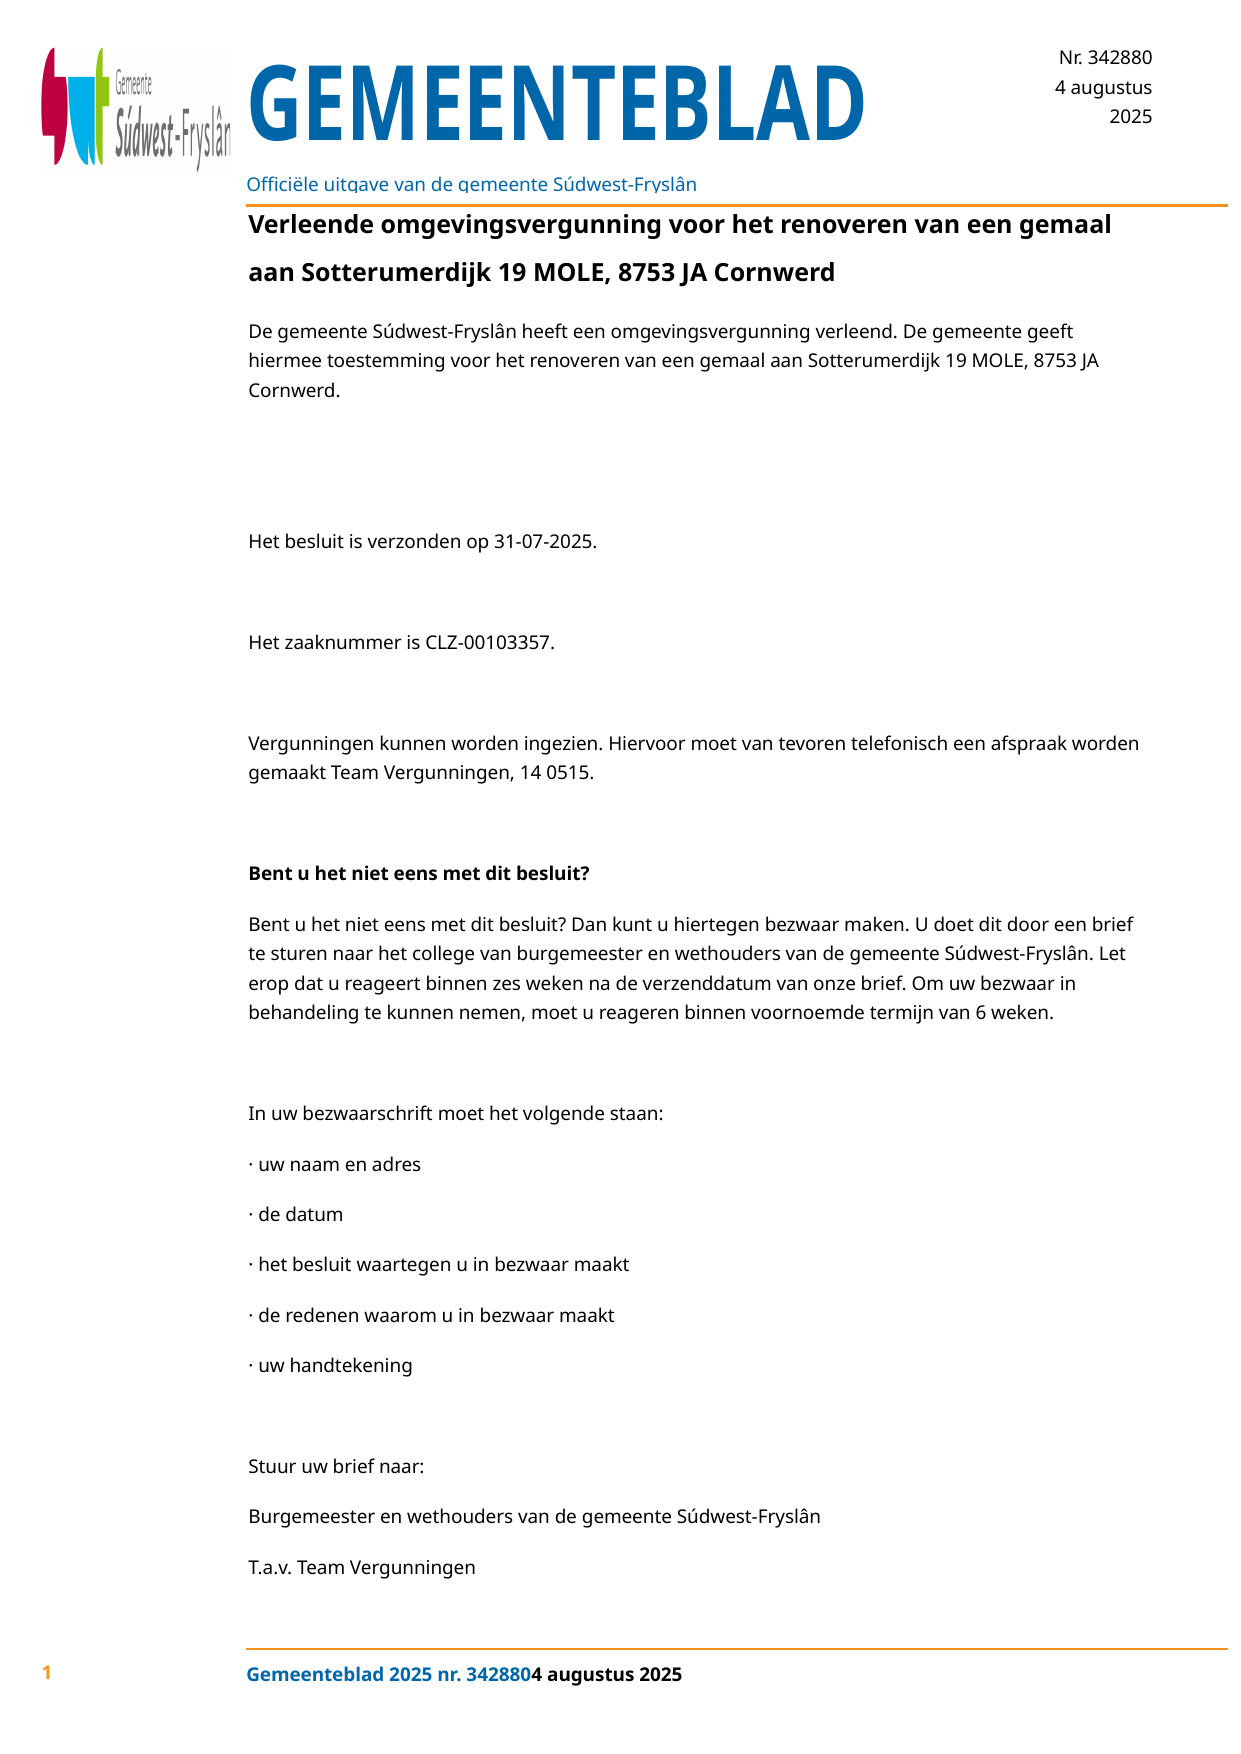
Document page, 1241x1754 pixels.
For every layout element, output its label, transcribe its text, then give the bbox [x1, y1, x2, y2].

text · de datum [248, 1201, 1152, 1227]
text Vergunningen kunnen worden ingezien. Hiervoor moet van tevoren telefonisch een afspraak worden gemaakt Team Vergunningen, 14 0515. [248, 730, 1152, 785]
text De gemeente Súdwest-Fryslân heeft een omgevingsvergunning verleend. De gemeente geeft hiermee toestemming voor het renoveren van een gemaal aan Sotterumerdijk 19 MOLE, 8753 JA Cornwerd. [248, 318, 1152, 403]
text Stuur uw brief naar: [248, 1453, 1152, 1479]
text Burgemeester en wethouders van de gemeente Súdwest-Fryslân [248, 1504, 1152, 1529]
text Het zaaknummer is CLZ-00103357. [248, 629, 1152, 655]
text Bent u het niet eens met dit besluit? [248, 860, 1152, 886]
text In uw bezwaarschrift moet het volgende staan: [248, 1100, 1152, 1126]
text · het besluit waartegen u in bezwaar maakt [248, 1252, 1152, 1277]
text T.a.v. Team Vergunningen [248, 1554, 1152, 1580]
text Bent u het niet eens met dit besluit? Dan kunt u hiertegen bezwaar maken. U doet dit door een brief te sturen naar het college van burgemeester en wethouders van de gemeente Súdwest-Fryslân. Let erop dat u reageert binnen zes weken na de verzenddatum van onze brief. Om uw bezwaar in behandeling te kunnen nemen, moet u reageren binnen voornoemde termijn van 6 weken. [248, 911, 1152, 1025]
text · uw naam en adres [248, 1151, 1152, 1177]
text · de redenen waarom u in bezwaar maakt [248, 1302, 1152, 1328]
text · uw handtekening [248, 1352, 1152, 1378]
picture [41, 47, 231, 172]
text Verleende omgevingsvergunning voor het renoveren van een gemaal aan Sotterumerdijk 19 MOLE, 8753 JA Cornwerd [248, 207, 1152, 288]
text Het besluit is verzonden op 31-07-2025. [248, 528, 1152, 554]
